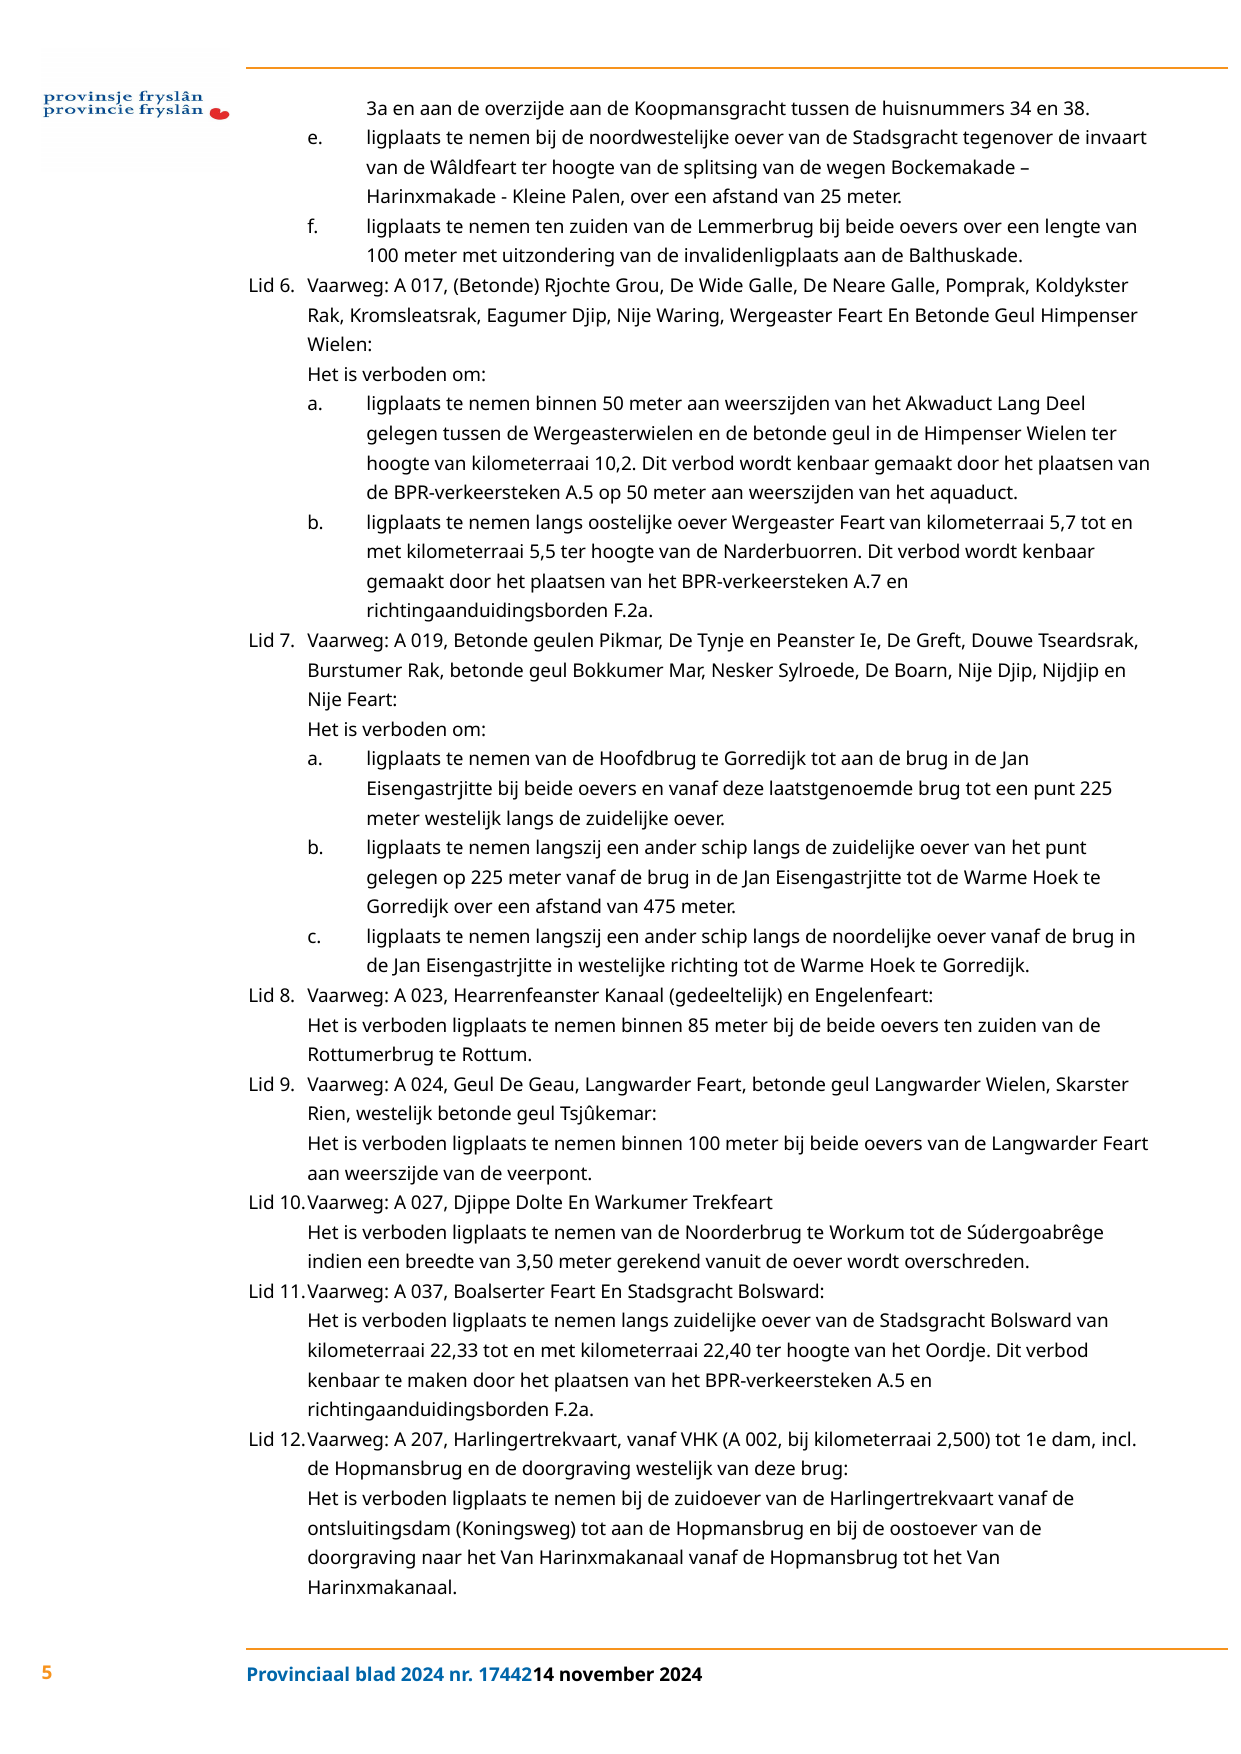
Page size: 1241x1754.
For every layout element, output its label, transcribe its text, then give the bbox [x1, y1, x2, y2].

list Het is verboden ligplaats te nemen langs zuidelijke oever van de Stadsgracht Bolsward van kilometerraai 22,33 tot en met kilometerraai 22,40 ter hoogte van het Oordje. Dit verbod kenbaar te maken door het plaatsen van het BPR-verkeersteken A.5 en richtingaanduidingsborden F.2a. [248, 1308, 1152, 1422]
list Vaarweg: A 017, (Betonde) Rjochte Grou, De Wide Galle, De Neare Galle, Pomprak, Koldykster Rak, Kromsleatsrak, Eagumer Djip, Nije Waring, Wergeaster Feart En Betonde Geul Himpenser Wielen: [248, 272, 1152, 357]
list Het is verboden om: [248, 361, 1152, 387]
list Het is verboden ligplaats te nemen bij de zuidoever van de Harlingertrekvaart vanaf de ontsluitingsdam (Koningsweg) tot aan de Hopmansbrug en bij de oostoever van de doorgraving naar het Van Harinxmakanaal vanaf de Hopmansbrug tot het Van Harinxmakanaal. [248, 1485, 1152, 1600]
list Het is verboden ligplaats te nemen van de Noorderbrug te Workum tot de Súdergoabrêge indien een breedte van 3,50 meter gerekend vanuit de oever wordt overschreden. [248, 1219, 1152, 1274]
list Vaarweg: A 024, Geul De Geau, Langwarder Feart, betonde geul Langwarder Wielen, Skarster Rien, westelijk betonde geul Tsjûkemar: [248, 1071, 1152, 1126]
list Het is verboden ligplaats te nemen binnen 100 meter bij beide oevers van de Langwarder Feart aan weerszijde van de veerpont. [248, 1130, 1152, 1186]
list Vaarweg: A 027, Djippe Dolte En Warkumer Trekfeart [248, 1189, 1152, 1215]
list Het is verboden om: [248, 716, 1152, 742]
list ligplaats te nemen langszij een ander schip langs de noordelijke oever vanaf de brug in de Jan Eisengastrjitte in westelijke richting tot de Warme Hoek te Gorredijk. [307, 923, 1152, 978]
list Vaarweg: A 037, Boalserter Feart En Stadsgracht Bolsward: [248, 1278, 1152, 1304]
list ligplaats te nemen ten zuiden van de Lemmerbrug bij beide oevers over een lengte van 100 meter met uitzondering van de invalidenligplaats aan de Balthuskade. [307, 213, 1152, 268]
list ligplaats te nemen bij de noordwestelijke oever van de Stadsgracht tegenover de invaart van de Wâldfeart ter hoogte van de splitsing van de wegen Bockemakade –Harinxmakade - Kleine Palen, over een afstand van 25 meter. [307, 124, 1152, 209]
list Het is verboden ligplaats te nemen binnen 85 meter bij de beide oevers ten zuiden van de Rottumerbrug te Rottum. [248, 1012, 1152, 1067]
list ligplaats te nemen langs oostelijke oever Wergeaster Feart van kilometerraai 5,7 tot en met kilometerraai 5,5 ter hoogte van de Narderbuorren. Dit verbod wordt kenbaar gemaakt door het plaatsen van het BPR-verkeersteken A.7 en richtingaanduidingsborden F.2a. [307, 509, 1152, 623]
picture [41, 47, 231, 172]
list Vaarweg: A 023, Hearrenfeanster Kanaal (gedeeltelijk) en Engelenfeart: [248, 982, 1152, 1008]
list ligplaats te nemen langszij een ander schip langs de zuidelijke oever van het punt gelegen op 225 meter vanaf de brug in de Jan Eisengastrjitte tot de Warme Hoek te Gorredijk over een afstand van 475 meter. [307, 834, 1152, 919]
list ligplaats te nemen binnen 50 meter aan weerszijden van het Akwaduct Lang Deel gelegen tussen de Wergeasterwielen en de betonde geul in de Himpenser Wielen ter hoogte van kilometerraai 10,2. Dit verbod wordt kenbaar gemaakt door het plaatsen van de BPR-verkeersteken A.5 op 50 meter aan weerszijden van het aquaduct. [307, 391, 1152, 505]
list ligplaats te nemen van de Hoofdbrug te Gorredijk tot aan de brug in de Jan Eisengastrjitte bij beide oevers en vanaf deze laatstgenoemde brug tot een punt 225 meter westelijk langs de zuidelijke oever. [307, 746, 1152, 831]
list Vaarweg: A 207, Harlingertrekvaart, vanaf VHK (A 002, bij kilometerraai 2,500) tot 1e dam, incl. de Hopmansbrug en de doorgraving westelijk van deze brug: [248, 1426, 1152, 1481]
list 3a en aan de overzijde aan de Koopmansgracht tussen de huisnummers 34 en 38. [307, 95, 1152, 121]
list Vaarweg: A 019, Betonde geulen Pikmar, De Tynje en Peanster Ie, De Greft, Douwe Tseardsrak, Burstumer Rak, betonde geul Bokkumer Mar, Nesker Sylroede, De Boarn, Nije Djip, Nijdjip en Nije Feart: [248, 627, 1152, 712]
